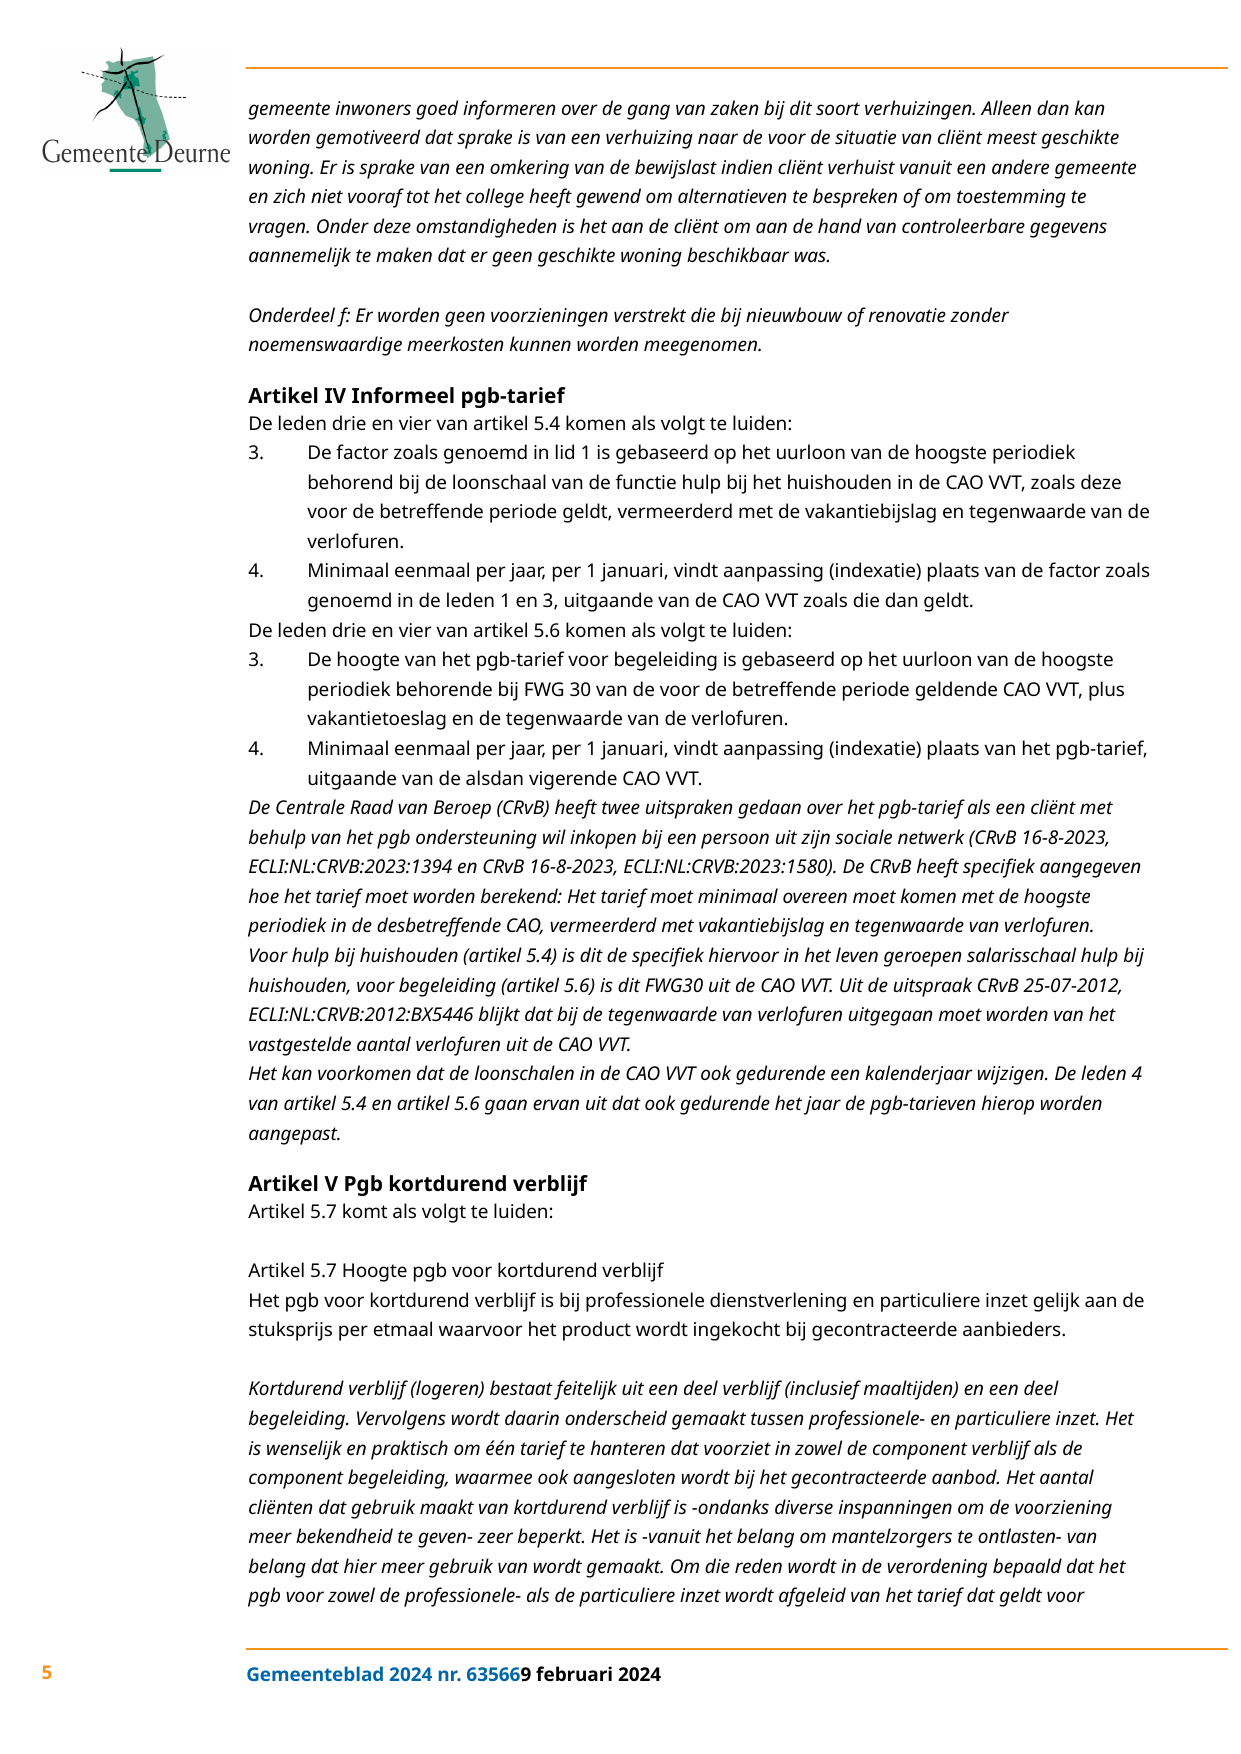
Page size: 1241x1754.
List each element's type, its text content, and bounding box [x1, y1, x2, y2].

table_header gemeente inwoners goed informeren over de gang van zaken bij dit soort verhuizingen. Alleen dan kan worden gemotiveerd dat sprake is van een verhuizing naar de voor de situatie van cliënt meest geschikte woning. Er is sprake van een omkering van de bewijslast indien cliënt verhuist vanuit een andere gemeente en zich niet vooraf tot het college heeft gewend om alternatieven te bespreken of om toestemming te vragen. Onder deze omstandigheden is het aan de cliënt om aan de hand van controleerbare gegevens aannemelijk te maken dat er geen geschikte woning beschikbaar was. Onderdeel f: Er worden geen voorzieningen verstrekt die bij nieuwbouw of renovatie zonder noemenswaardige meerkosten kunnen worden meegenomen. [248, 95, 1152, 357]
text De leden drie en vier van artikel 5.6 komen als volgt te luiden: [248, 617, 1152, 642]
text Artikel IV Informeel pgb-tarief [248, 381, 1152, 410]
table_header Kortdurend verblijf (logeren) bestaat feitelijk uit een deel verblijf (inclusief maaltijden) en een deel begeleiding. Vervolgens wordt daarin onderscheid gemaakt tussen professionele- en particuliere inzet. Het is wenselijk en praktisch om één tarief te hanteren dat voorziet in zowel de component verblijf als de component begeleiding, waarmee ook aangesloten wordt bij het gecontracteerde aanbod. Het aantal cliënten dat gebruik maakt van kortdurend verblijf is -ondanks diverse inspanningen om de voorziening meer bekendheid te geven- zeer beperkt. Het is -vanuit het belang om mantelzorgers te ontlasten- van belang dat hier meer gebruik van wordt gemaakt. Om die reden wordt in de verordening bepaald dat het pgb voor zowel de professionele- als de particuliere inzet wordt afgeleid van het tarief dat geldt voor [248, 1376, 1152, 1608]
list De hoogte van het pgb-tarief voor begeleiding is gebaseerd op het uurloon van de hoogste periodiek behorende bij FWG 30 van de voor de betreffende periode geldende CAO VVT, plus vakantietoeslag en de tegenwaarde van de verlofuren. [248, 646, 1152, 731]
list Minimaal eenmaal per jaar, per 1 januari, vindt aanpassing (indexatie) plaats van de factor zoals genoemd in de leden 1 en 3, uitgaande van de CAO VVT zoals die dan geldt. [248, 558, 1152, 613]
text Artikel V Pgb kortdurend verblijf [248, 1169, 1152, 1198]
picture [41, 47, 231, 172]
text Artikel 5.7 komt als volgt te luiden: [248, 1198, 1152, 1224]
list Minimaal eenmaal per jaar, per 1 januari, vindt aanpassing (indexatie) plaats van het pgb-tarief, uitgaande van de alsdan vigerende CAO VVT. [248, 735, 1152, 790]
text De leden drie en vier van artikel 5.4 komen als volgt te luiden: [248, 410, 1152, 435]
table_header De Centrale Raad van Beroep (CRvB) heeft twee uitspraken gedaan over het pgb-tarief als een cliënt met behulp van het pgb ondersteuning wil inkopen bij een persoon uit zijn sociale netwerk (CRvB 16-8-2023, ECLI:NL:CRVB:2023:1394 en CRvB 16-8-2023, ECLI:NL:CRVB:2023:1580). De CRvB heeft specifiek aangegeven hoe het tarief moet worden berekend: Het tarief moet minimaal overeen moet komen met de hoogste periodiek in de desbetreffende CAO, vermeerderd met vakantiebijslag en tegenwaarde van verlofuren. Voor hulp bij huishouden (artikel 5.4) is dit de specifiek hiervoor in het leven geroepen salarisschaal hulp bij huishouden, voor begeleiding (artikel 5.6) is dit FWG30 uit de CAO VVT. Uit de uitspraak CRvB 25-07-2012, ECLI:NL:CRVB:2012:BX5446 blijkt dat bij de tegenwaarde van verlofuren uitgegaan moet worden van het vastgestelde aantal verlofuren uit de CAO VVT. Het kan voorkomen dat de loonschalen in de CAO VVT ook gedurende een kalenderjaar wijzigen. De leden 4 van artikel 5.4 en artikel 5.6 gaan ervan uit dat ook gedurende het jaar de pgb-tarieven hierop worden aangepast. [248, 794, 1152, 1146]
text Artikel 5.7 Hoogte pgb voor kortdurend verblijf [248, 1257, 1152, 1283]
text Het pgb voor kortdurend verblijf is bij professionele dienstverlening en particuliere inzet gelijk aan de stuksprijs per etmaal waarvoor het product wordt ingekocht bij gecontracteerde aanbieders. [248, 1287, 1152, 1342]
list De factor zoals genoemd in lid 1 is gebaseerd op het uurloon van de hoogste periodiek behorend bij de loonschaal van de functie hulp bij het huishouden in de CAO VVT, zoals deze voor de betreffende periode geldt, vermeerderd met de vakantiebijslag en tegenwaarde van de verlofuren. [248, 439, 1152, 554]
